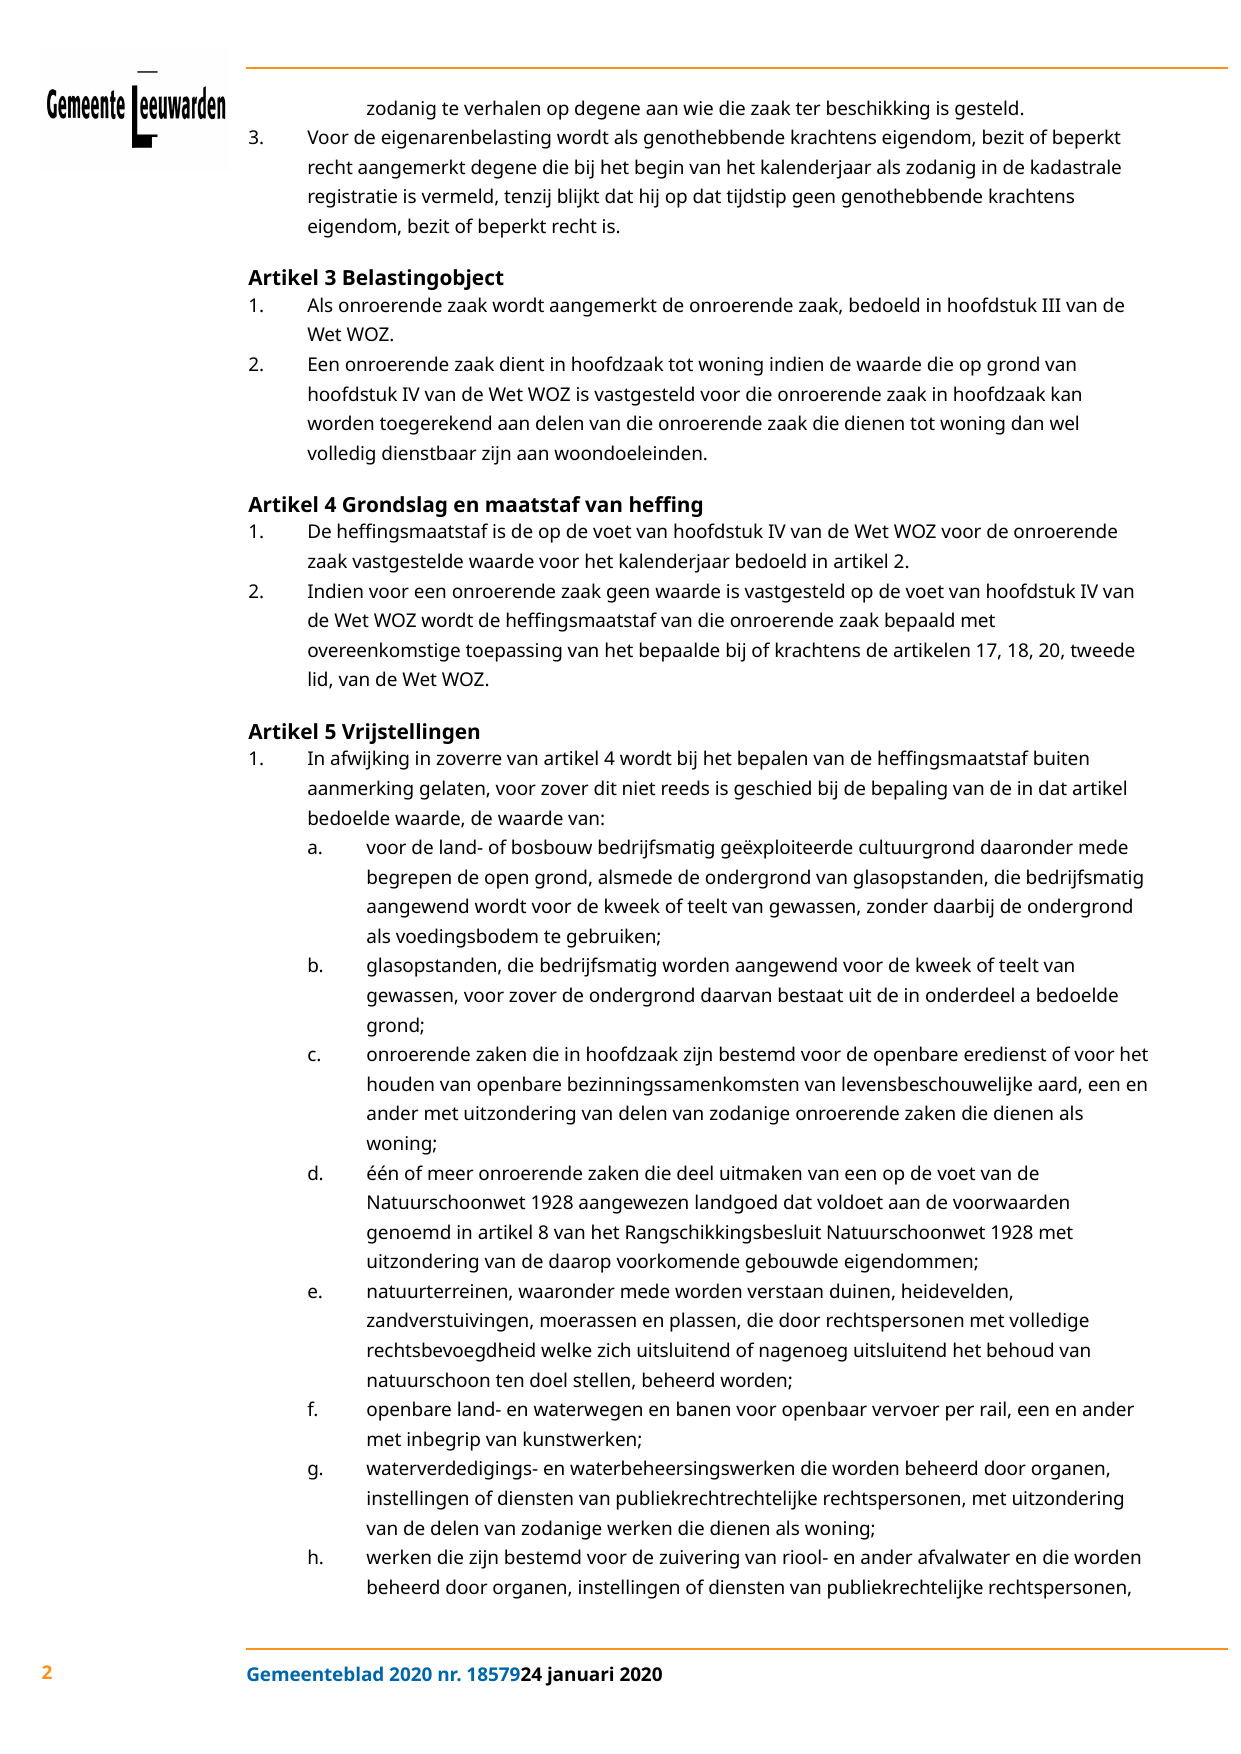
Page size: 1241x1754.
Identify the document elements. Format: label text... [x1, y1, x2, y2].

list De heffingsmaatstaf is de op de voet van hoofdstuk IV van de Wet WOZ voor de onroerende zaak vastgestelde waarde voor het kalenderjaar bedoeld in artikel 2. [248, 519, 1152, 574]
list Indien voor een onroerende zaak geen waarde is vastgesteld op de voet van hoofdstuk IV van de Wet WOZ wordt de heffingsmaatstaf van die onroerende zaak bepaald met overeenkomstige toepassing van het bepaalde bij of krachtens de artikelen 17, 18, 20, tweede lid, van de Wet WOZ. [248, 578, 1152, 692]
list voor de land- of bosbouw bedrijfsmatig geëxploiteerde cultuurgrond daaronder mede begrepen de open grond, alsmede de ondergrond van glasopstanden, die bedrijfsmatig aangewend wordt voor de kweek of teelt van gewassen, zonder daarbij de ondergrond als voedingsbodem te gebruiken; [307, 834, 1152, 949]
list werken die zijn bestemd voor de zuivering van riool- en ander afvalwater en die worden beheerd door organen, instellingen of diensten van publiekrechtelijke rechtspersonen, [307, 1544, 1152, 1599]
text Artikel 5 Vrijstellingen [248, 717, 1152, 746]
list Een onroerende zaak dient in hoofdzaak tot woning indien de waarde die op grond van hoofdstuk IV van de Wet WOZ is vastgesteld voor die onroerende zaak in hoofdzaak kan worden toegerekend aan delen van die onroerende zaak die dienen tot woning dan wel volledig dienstbaar zijn aan woondoeleinden. [248, 351, 1152, 466]
list Voor de eigenarenbelasting wordt als genothebbende krachtens eigendom, bezit of beperkt recht aangemerkt degene die bij het begin van het kalenderjaar als zodanig in de kadastrale registratie is vermeld, tenzij blijkt dat hij op dat tijdstip geen genothebbende krachtens eigendom, bezit of beperkt recht is. [248, 124, 1152, 239]
list glasopstanden, die bedrijfsmatig worden aangewend voor de kweek of teelt van gewassen, voor zover de ondergrond daarvan bestaat uit de in onderdeel a bedoelde grond; [307, 953, 1152, 1037]
list onroerende zaken die in hoofdzaak zijn bestemd voor de openbare eredienst of voor het houden van openbare bezinningssamenkomsten van levensbeschouwelijke aard, een en ander met uitzondering van delen van zodanige onroerende zaken die dienen als woning; [307, 1041, 1152, 1156]
list In afwijking in zoverre van artikel 4 wordt bij het bepalen van de heffingsmaatstaf buiten aanmerking gelaten, voor zover dit niet reeds is geschied bij de bepaling van de in dat artikel bedoelde waarde, de waarde van: [248, 746, 1152, 830]
list natuurterreinen, waaronder mede worden verstaan duinen, heidevelden, zandverstuivingen, moerassen en plassen, die door rechtspersonen met volledige rechtsbevoegdheid welke zich uitsluitend of nagenoeg uitsluitend het behoud van natuurschoon ten doel stellen, beheerd worden; [307, 1278, 1152, 1392]
text Artikel 3 Belastingobject [248, 263, 1152, 292]
list zodanig te verhalen op degene aan wie die zaak ter beschikking is gesteld. [307, 95, 1152, 121]
picture [41, 47, 231, 172]
list waterverdedigings- en waterbeheersingswerken die worden beheerd door organen, instellingen of diensten van publiekrechtrechtelijke rechtspersonen, met uitzondering van de delen van zodanige werken die dienen als woning; [307, 1456, 1152, 1540]
list Als onroerende zaak wordt aangemerkt de onroerende zaak, bedoeld in hoofdstuk III van de Wet WOZ. [248, 292, 1152, 347]
text Artikel 4 Grondslag en maatstaf van heffing [248, 490, 1152, 519]
list één of meer onroerende zaken die deel uitmaken van een op de voet van de Natuurschoonwet 1928 aangewezen landgoed dat voldoet aan de voorwaarden genoemd in artikel 8 van het Rangschikkingsbesluit Natuurschoonwet 1928 met uitzondering van de daarop voorkomende gebouwde eigendommen; [307, 1160, 1152, 1274]
list openbare land- en waterwegen en banen voor openbaar vervoer per rail, een en ander met inbegrip van kunstwerken; [307, 1396, 1152, 1452]
